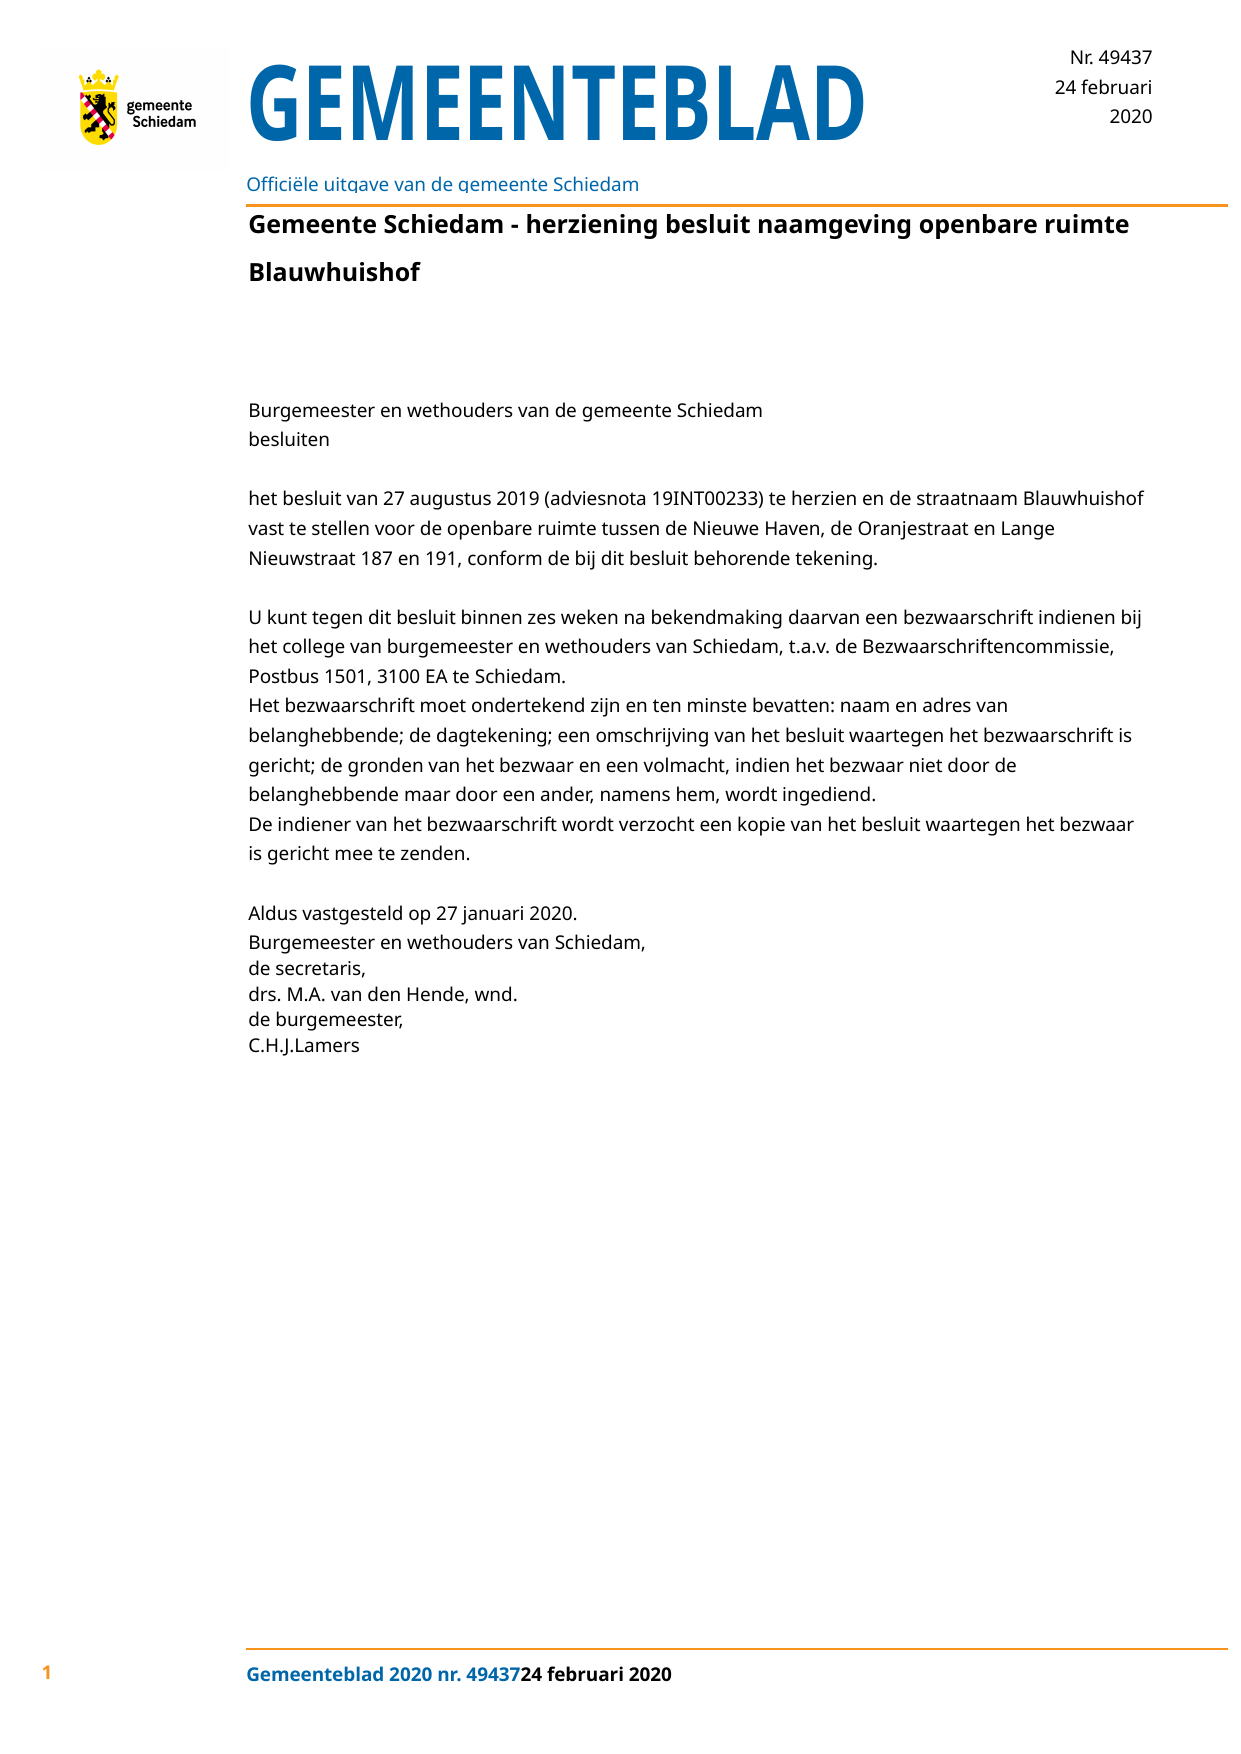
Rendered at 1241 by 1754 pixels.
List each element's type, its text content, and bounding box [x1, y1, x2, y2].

text Aldus vastgesteld op 27 januari 2020. [248, 900, 1152, 925]
text De indiener van het bezwaarschrift wordt verzocht een kopie van het besluit waartegen het bezwaar is gericht mee te zenden. [248, 811, 1152, 866]
text de burgemeester, [248, 1006, 1152, 1032]
text de secretaris, [248, 955, 1152, 981]
text Het bezwaarschrift moet ondertekend zijn en ten minste bevatten: naam en adres van belanghebbende; de dagtekening; een omschrijving van het besluit waartegen het bezwaarschrift is gericht; de gronden van het bezwaar en een volmacht, indien het bezwaar niet door de belanghebbende maar door een ander, namens hem, wordt ingediend. [248, 693, 1152, 807]
text Gemeente Schiedam - herziening besluit naamgeving openbare ruimte Blauwhuishof [248, 207, 1152, 288]
text Burgemeester en wethouders van de gemeente Schiedam [248, 397, 1152, 422]
text drs. M.A. van den Hende, wnd. [248, 981, 1152, 1006]
text het besluit van 27 augustus 2019 (adviesnota 19INT00233) te herzien en de straatnaam Blauwhuishof vast te stellen voor de openbare ruimte tussen de Nieuwe Haven, de Oranjestraat en Lange Nieuwstraat 187 en 191, conform de bij dit besluit behorende tekening. [248, 486, 1152, 570]
text U kunt tegen dit besluit binnen zes weken na bekendmaking daarvan een bezwaarschrift indienen bij het college van burgemeester en wethouders van Schiedam, t.a.v. de Bezwaarschriftencommissie, Postbus 1501, 3100 EA te Schiedam. [248, 604, 1152, 689]
text Burgemeester en wethouders van Schiedam, [248, 929, 1152, 955]
text besluiten [248, 426, 1152, 452]
text C.H.J.Lamers [248, 1032, 1152, 1058]
picture [41, 47, 231, 172]
